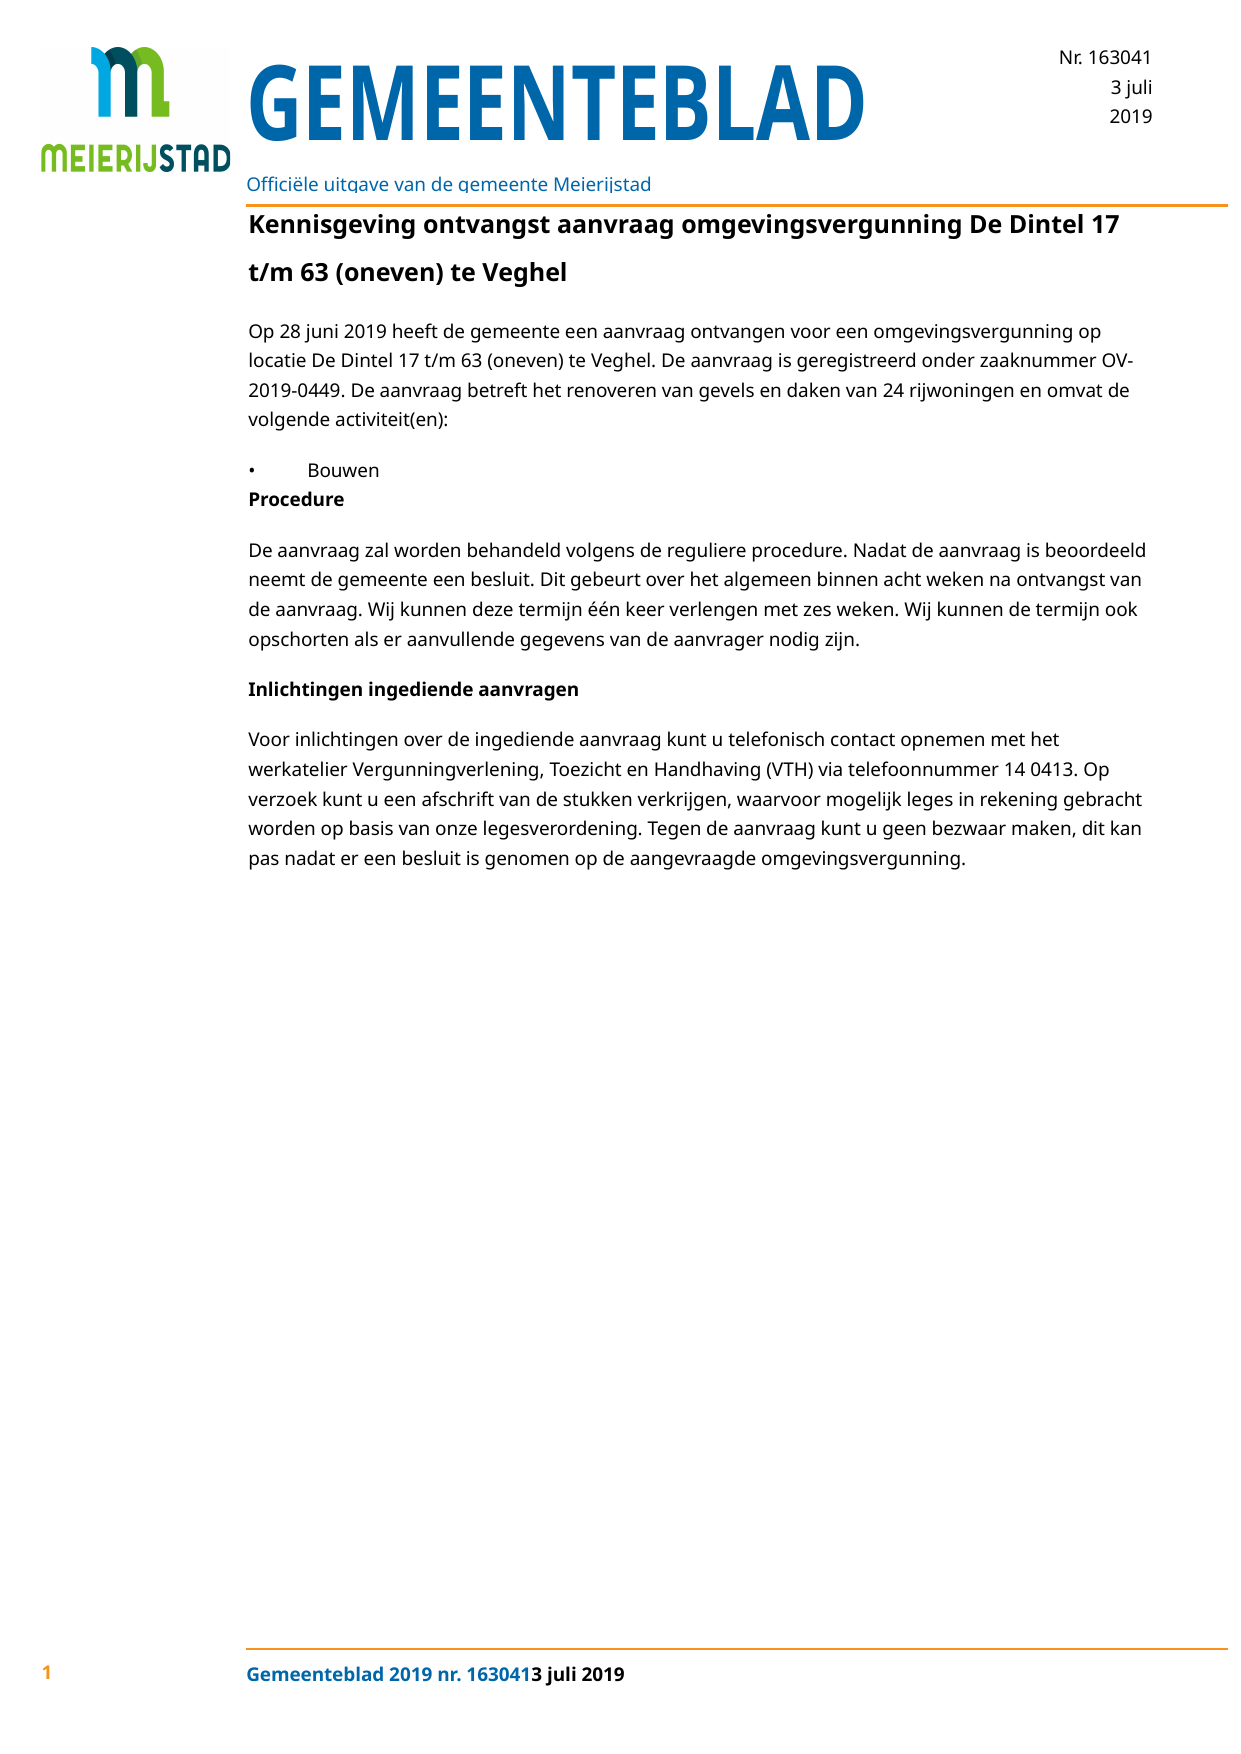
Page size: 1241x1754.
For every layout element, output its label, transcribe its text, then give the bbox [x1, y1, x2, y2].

text Op 28 juni 2019 heeft de gemeente een aanvraag ontvangen voor een omgevingsvergunning op locatie De Dintel 17 t/m 63 (oneven) te Veghel. De aanvraag is geregistreerd onder zaaknummer OV-2019-0449. De aanvraag betreft het renoveren van gevels en daken van 24 rijwoningen en omvat de volgende activiteit(en): [248, 318, 1152, 432]
list Bouwen [248, 457, 1152, 483]
text Inlichtingen ingediende aanvragen [248, 676, 1152, 702]
text Voor inlichtingen over de ingediende aanvraag kunt u telefonisch contact opnemen met het werkatelier Vergunningverlening, Toezicht en Handhaving (VTH) via telefoonnummer 14 0413. Op verzoek kunt u een afschrift van de stukken verkrijgen, waarvoor mogelijk leges in rekening gebracht worden op basis van onze legesverordening. Tegen de aanvraag kunt u geen bezwaar maken, dit kan pas nadat er een besluit is genomen op de aangevraagde omgevingsvergunning. [248, 727, 1152, 871]
text De aanvraag zal worden behandeld volgens de reguliere procedure. Nadat de aanvraag is beoordeeld neemt de gemeente een besluit. Dit gebeurt over het algemeen binnen acht weken na ontvangst van de aanvraag. Wij kunnen deze termijn één keer verlengen met zes weken. Wij kunnen de termijn ook opschorten als er aanvullende gegevens van de aanvrager nodig zijn. [248, 537, 1152, 652]
text Kennisgeving ontvangst aanvraag omgevingsvergunning De Dintel 17 t/m 63 (oneven) te Veghel [248, 207, 1152, 288]
picture [41, 47, 231, 172]
text Procedure [248, 487, 1152, 512]
